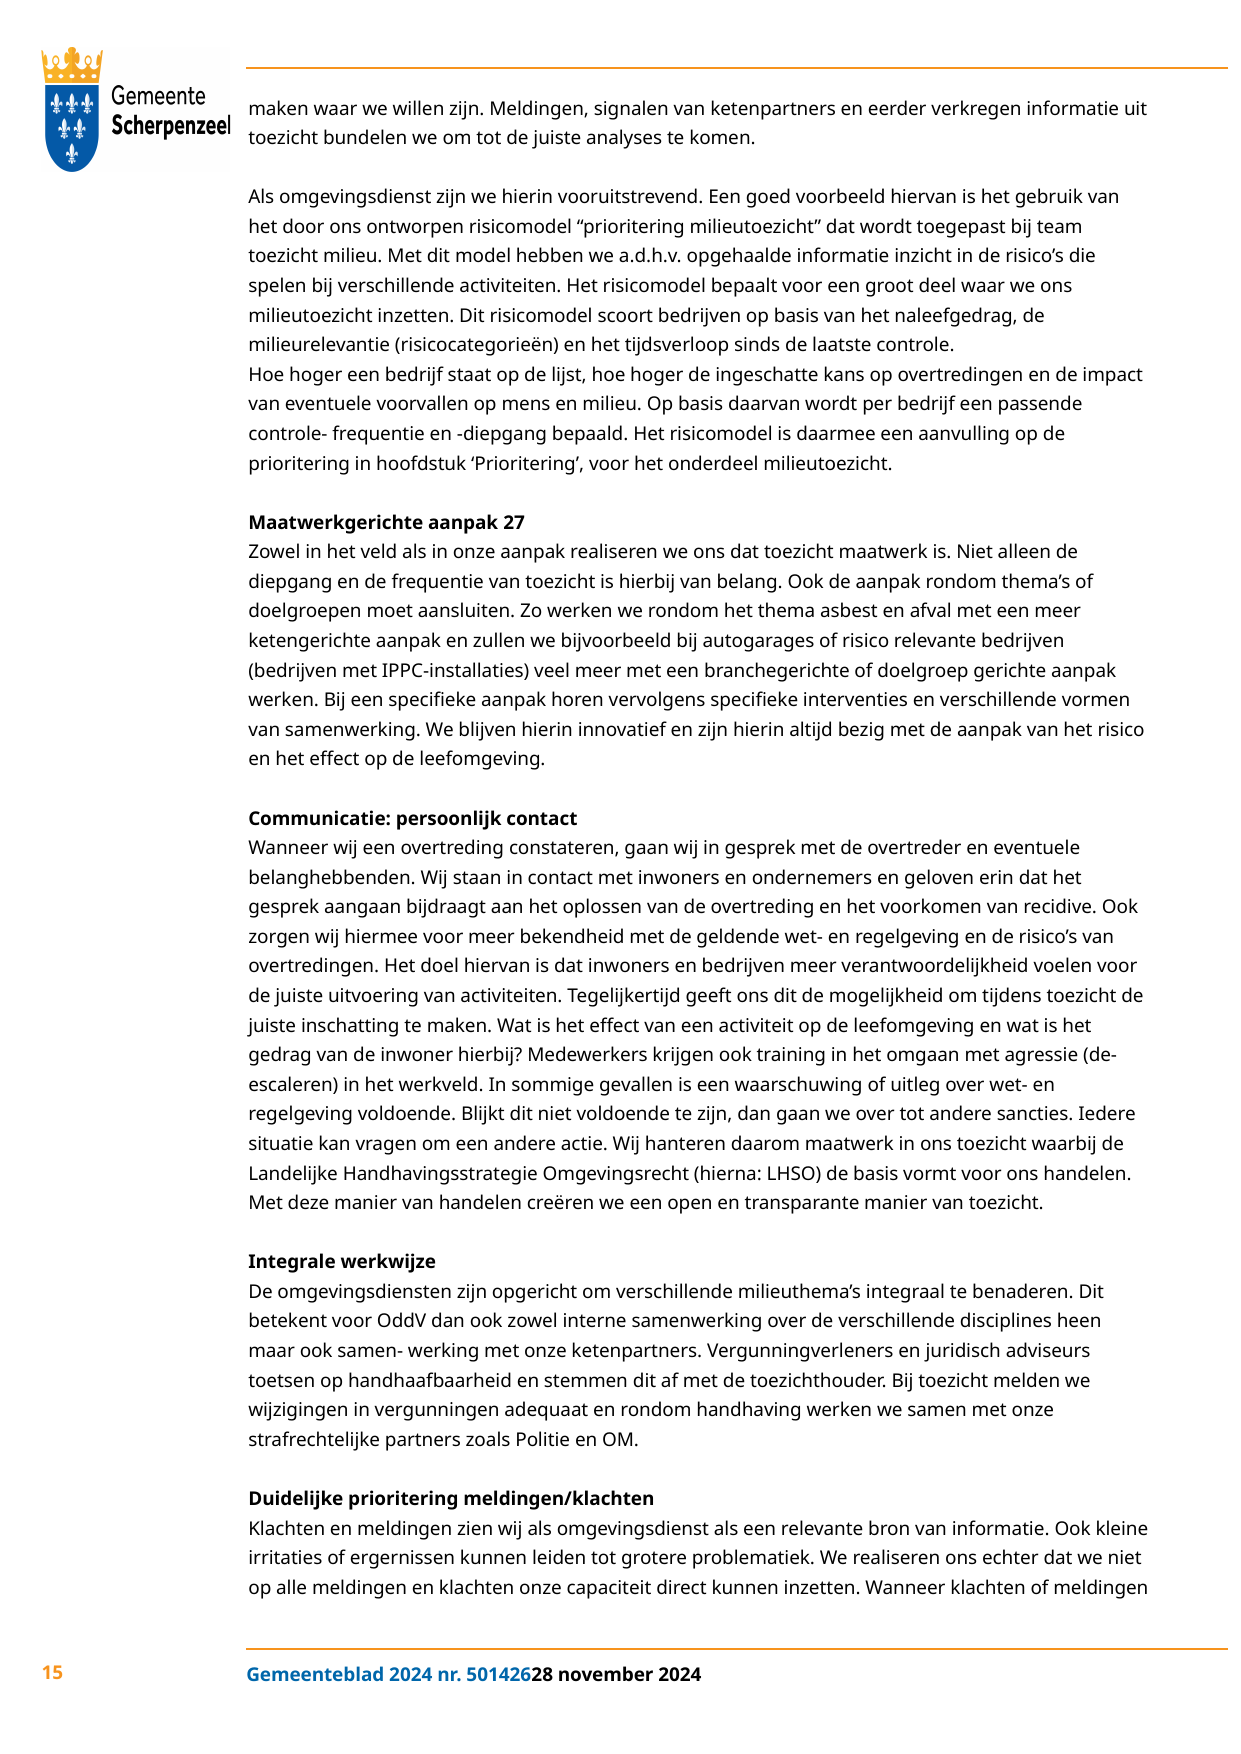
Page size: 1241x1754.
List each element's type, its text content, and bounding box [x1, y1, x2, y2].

text Duidelijke prioritering meldingen/klachten [248, 1485, 1152, 1511]
text Communicatie: persoonlijk contact [248, 805, 1152, 831]
text Maatwerkgerichte aanpak 27 [248, 509, 1152, 535]
text Integrale werkwijze [248, 1248, 1152, 1274]
text De omgevingsdiensten zijn opgericht om verschillende milieuthema’s integraal te benaderen. Dit betekent voor OddV dan ook zowel interne samenwerking over de verschillende disciplines heen maar ook samen- werking met onze ketenpartners. Vergunningverleners en juridisch adviseurs toetsen op handhaafbaarheid en stemmen dit af met de toezichthouder. Bij toezicht melden we wijzigingen in vergunningen adequaat en rondom handhaving werken we samen met onze strafrechtelijke partners zoals Politie en OM. [248, 1278, 1152, 1452]
text Wanneer wij een overtreding constateren, gaan wij in gesprek met de overtreder en eventuele belanghebbenden. Wij staan in contact met inwoners en ondernemers en geloven erin dat het gesprek aangaan bijdraagt aan het oplossen van de overtreding en het voorkomen van recidive. Ook zorgen wij hiermee voor meer bekendheid met de geldende wet- en regelgeving en de risico’s van overtredingen. Het doel hiervan is dat inwoners en bedrijven meer verantwoordelijkheid voelen voor de juiste uitvoering van activiteiten. Tegelijkertijd geeft ons dit de mogelijkheid om tijdens toezicht de juiste inschatting te maken. Wat is het effect van een activiteit op de leefomgeving en wat is het gedrag van de inwoner hierbij? Medewerkers krijgen ook training in het omgaan met agressie (de-escaleren) in het werkveld. In sommige gevallen is een waarschuwing of uitleg over wet- en regelgeving voldoende. Blijkt dit niet voldoende te zijn, dan gaan we over tot andere sancties. Iedere situatie kan vragen om een andere actie. Wij hanteren daarom maatwerk in ons toezicht waarbij de Landelijke Handhavingsstrategie Omgevingsrecht (hierna: LHSO) de basis vormt voor ons handelen. Met deze manier van handelen creëren we een open en transparante manier van toezicht. [248, 834, 1152, 1215]
text Hoe hoger een bedrijf staat op de lijst, hoe hoger de ingeschatte kans op overtredingen en de impact van eventuele voorvallen op mens en milieu. Op basis daarvan wordt per bedrijf een passende controle- frequentie en -diepgang bepaald. Het risicomodel is daarmee een aanvulling op de prioritering in hoofdstuk ‘Prioritering’, voor het onderdeel milieutoezicht. [248, 361, 1152, 476]
text Als omgevingsdienst zijn we hierin vooruitstrevend. Een goed voorbeeld hiervan is het gebruik van het door ons ontworpen risicomodel “prioritering milieutoezicht” dat wordt toegepast bij team toezicht milieu. Met dit model hebben we a.d.h.v. opgehaalde informatie inzicht in de risico’s die spelen bij verschillende activiteiten. Het risicomodel bepaalt voor een groot deel waar we ons milieutoezicht inzetten. Dit risicomodel scoort bedrijven op basis van het naleefgedrag, de milieurelevantie (risicocategorieën) en het tijdsverloop sinds de laatste controle. [248, 183, 1152, 357]
text maken waar we willen zijn. Meldingen, signalen van ketenpartners en eerder verkregen informatie uit toezicht bundelen we om tot de juiste analyses te komen. [248, 95, 1152, 150]
picture [41, 47, 231, 172]
text Zowel in het veld als in onze aanpak realiseren we ons dat toezicht maatwerk is. Niet alleen de diepgang en de frequentie van toezicht is hierbij van belang. Ook de aanpak rondom thema’s of doelgroepen moet aansluiten. Zo werken we rondom het thema asbest en afval met een meer ketengerichte aanpak en zullen we bijvoorbeeld bij autogarages of risico relevante bedrijven (bedrijven met IPPC-installaties) veel meer met een branchegerichte of doelgroep gerichte aanpak werken. Bij een specifieke aanpak horen vervolgens specifieke interventies en verschillende vormen van samenwerking. We blijven hierin innovatief en zijn hierin altijd bezig met de aanpak van het risico en het effect op de leefomgeving. [248, 538, 1152, 771]
text Klachten en meldingen zien wij als omgevingsdienst als een relevante bron van informatie. Ook kleine irritaties of ergernissen kunnen leiden tot grotere problematiek. We realiseren ons echter dat we niet op alle meldingen en klachten onze capaciteit direct kunnen inzetten. Wanneer klachten of meldingen [248, 1515, 1152, 1600]
